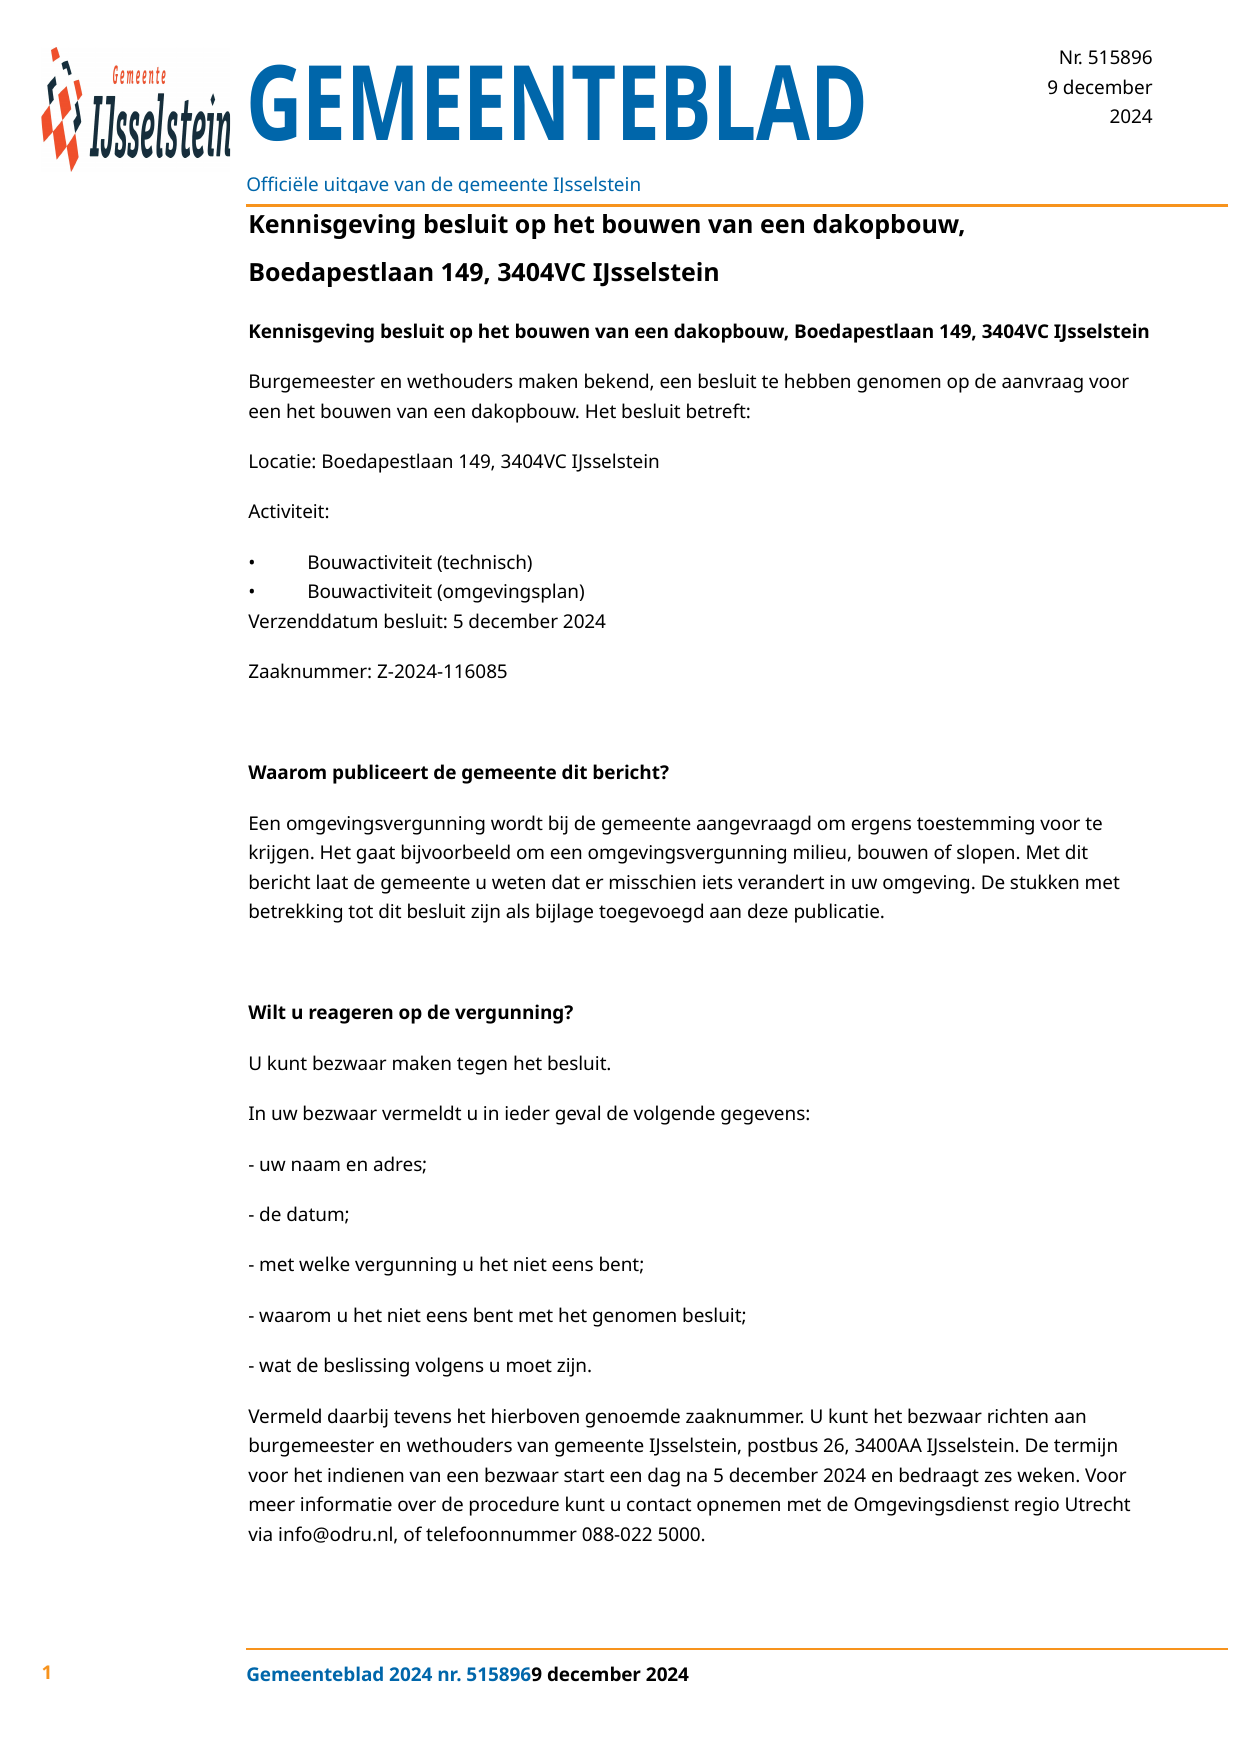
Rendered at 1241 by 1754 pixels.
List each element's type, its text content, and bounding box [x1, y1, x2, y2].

text In uw bezwaar vermeldt u in ieder geval de volgende gegevens: [248, 1100, 1152, 1126]
text Kennisgeving besluit op het bouwen van een dakopbouw, Boedapestlaan 149, 3404VC IJsselstein [248, 207, 1152, 288]
text - wat de beslissing volgens u moet zijn. [248, 1352, 1152, 1378]
text Burgemeester en wethouders maken bekend, een besluit te hebben genomen op de aanvraag voor een het bouwen van een dakopbouw. Het besluit betreft: [248, 368, 1152, 424]
text U kunt bezwaar maken tegen het besluit. [248, 1050, 1152, 1076]
text Verzenddatum besluit: 5 december 2024 [248, 608, 1152, 634]
list Bouwactiviteit (omgevingsplan) [248, 579, 1152, 604]
text - met welke vergunning u het niet eens bent; [248, 1252, 1152, 1277]
picture [41, 47, 231, 172]
text Vermeld daarbij tevens het hierboven genoemde zaaknummer. U kunt het bezwaar richten aan burgemeester en wethouders van gemeente IJsselstein, postbus 26, 3400AA IJsselstein. De termijn voor het indienen van een bezwaar start een dag na 5 december 2024 en bedraagt zes weken. Voor meer informatie over de procedure kunt u contact opnemen met de Omgevingsdienst regio Utrecht via info@odru.nl, of telefoonnummer 088-022 5000. [248, 1403, 1152, 1547]
text Een omgevingsvergunning wordt bij de gemeente aangevraagd om ergens toestemming voor te krijgen. Het gaat bijvoorbeeld om een omgevingsvergunning milieu, bouwen of slopen. Met dit bericht laat de gemeente u weten dat er misschien iets verandert in uw omgeving. De stukken met betrekking tot dit besluit zijn als bijlage toegevoegd aan deze publicatie. [248, 810, 1152, 924]
text - uw naam en adres; [248, 1151, 1152, 1177]
text Zaaknummer: Z-2024-116085 [248, 659, 1152, 684]
text Kennisgeving besluit op het bouwen van een dakopbouw, Boedapestlaan 149, 3404VC IJsselstein [248, 318, 1152, 344]
text Waarom publiceert de gemeente dit bericht? [248, 759, 1152, 785]
text Activiteit: [248, 499, 1152, 524]
text Locatie: Boedapestlaan 149, 3404VC IJsselstein [248, 448, 1152, 474]
list Bouwactiviteit (technisch) [248, 549, 1152, 575]
text - de datum; [248, 1201, 1152, 1227]
text - waarom u het niet eens bent met het genomen besluit; [248, 1302, 1152, 1328]
text Wilt u reageren op de vergunning? [248, 999, 1152, 1025]
